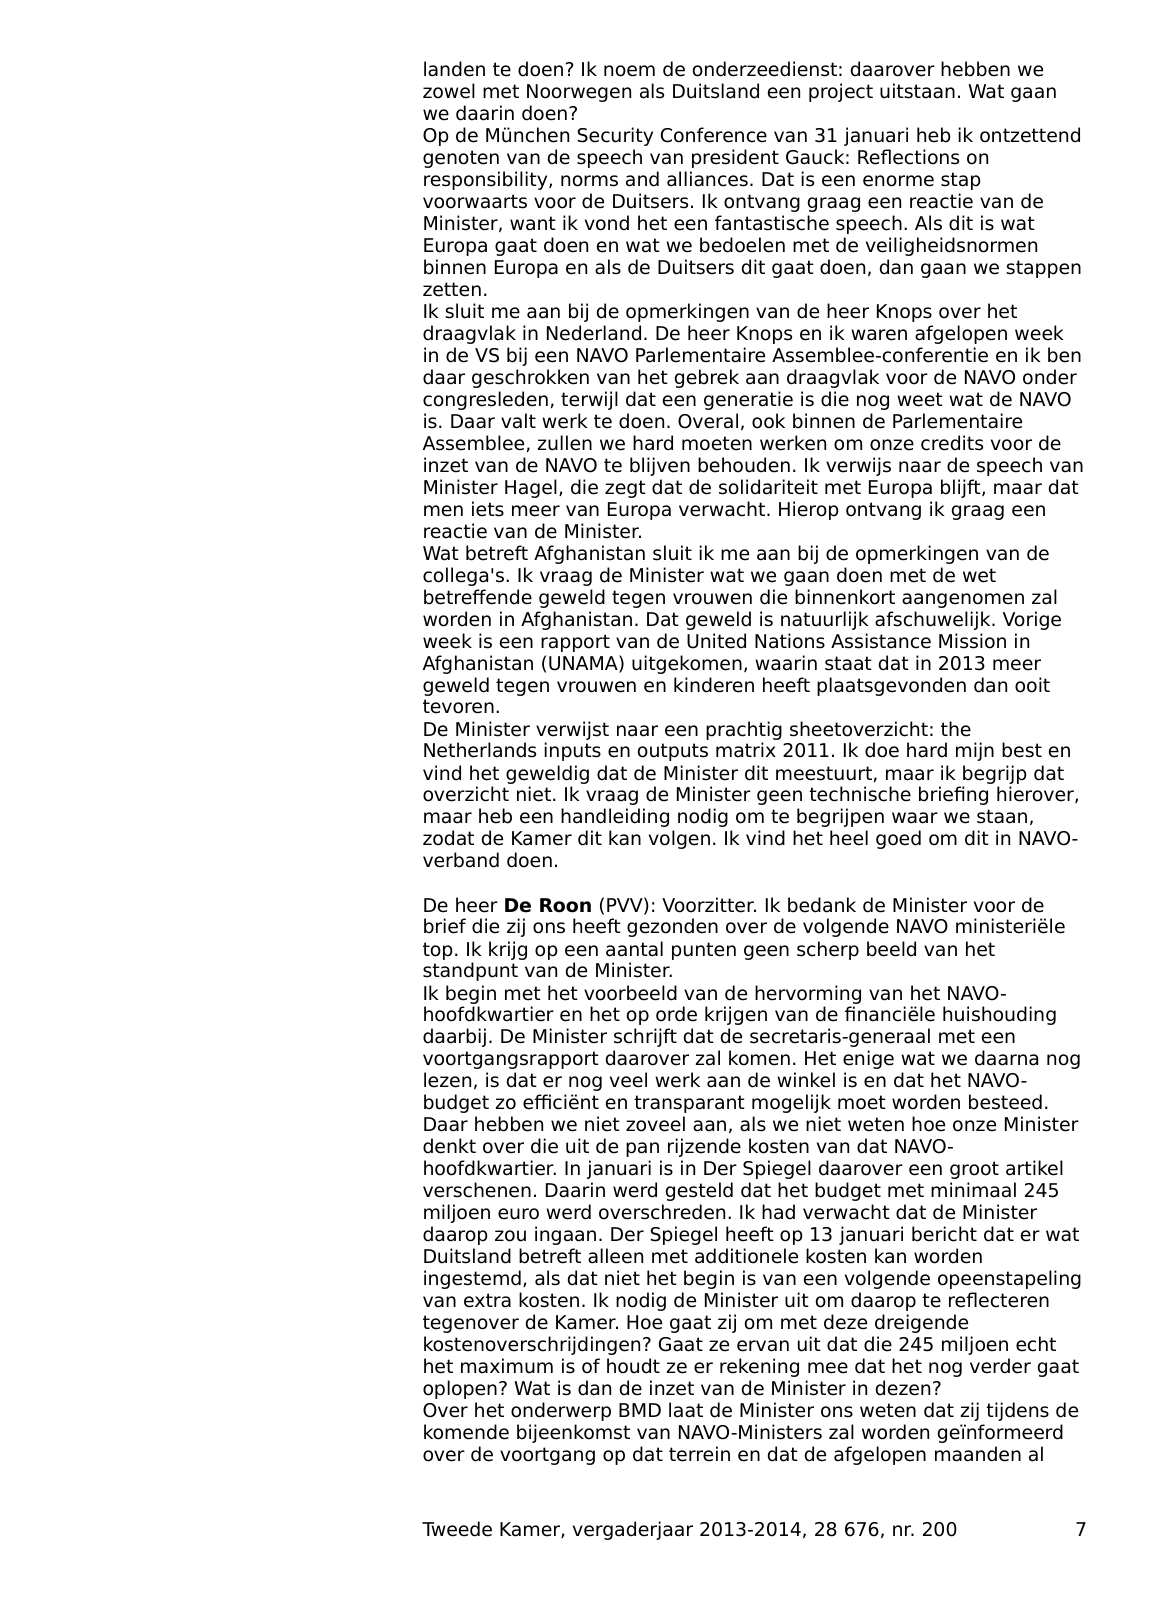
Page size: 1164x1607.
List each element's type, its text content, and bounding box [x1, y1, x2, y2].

text Ik begin met het voorbeeld van de hervorming van het NAVO-hoofdkwartier en het op orde krijgen van de financiële huishouding daarbij. De Minister schrijft dat de secretaris-generaal met een voortgangsrapport daarover zal komen. Het enige wat we daarna nog lezen, is dat er nog veel werk aan de winkel is en dat het NAVO-budget zo efficiënt en transparant mogelijk moet worden besteed. Daar hebben we niet zoveel aan, als we niet weten hoe onze Minister denkt over die uit de pan rijzende kosten van dat NAVO-hoofdkwartier. In januari is in Der Spiegel daarover een groot artikel verschenen. Daarin werd gesteld dat het budget met minimaal 245 miljoen euro werd overschreden. Ik had verwacht dat de Minister daarop zou ingaan. Der Spiegel heeft op 13 januari bericht dat er wat Duitsland betreft alleen met additionele kosten kan worden ingestemd, als dat niet het begin is van een volgende opeenstapeling van extra kosten. Ik nodig de Minister uit om daarop te reflecteren tegenover de Kamer. Hoe gaat zij om met deze dreigende kostenoverschrijdingen? Gaat ze ervan uit dat die 245 miljoen echt het maximum is of houdt ze er rekening mee dat het nog verder gaat oplopen? Wat is dan de inzet van de Minister in dezen? [422, 982, 1087, 1400]
text Ik sluit me aan bij de opmerkingen van de heer Knops over het draagvlak in Nederland. De heer Knops en ik waren afgelopen week in de VS bij een NAVO Parlementaire Assemblee-conferentie en ik ben daar geschrokken van het gebrek aan draagvlak voor de NAVO onder congresleden, terwijl dat een generatie is die nog weet wat de NAVO is. Daar valt werk te doen. Overal, ook binnen de Parlementaire Assemblee, zullen we hard moeten werken om onze credits voor de inzet van de NAVO te blijven behouden. Ik verwijs naar de speech van Minister Hagel, die zegt dat de solidariteit met Europa blijft, maar dat men iets meer van Europa verwacht. Hierop ontvang ik graag een reactie van de Minister. [422, 301, 1087, 543]
text Op de München Security Conference van 31 januari heb ik ontzettend genoten van de speech van president Gauck: Reflections on responsibility, norms and alliances. Dat is een enorme stap voorwaarts voor de Duitsers. Ik ontvang graag een reactie van de Minister, want ik vond het een fantastische speech. Als dit is wat Europa gaat doen en wat we bedoelen met de veiligheidsnormen binnen Europa en als de Duitsers dit gaat doen, dan gaan we stappen zetten. [422, 125, 1087, 301]
text De Minister verwijst naar een prachtig sheetoverzicht: the Netherlands inputs en outputs matrix 2011. Ik doe hard mijn best en vind het geweldig dat de Minister dit meestuurt, maar ik begrijp dat overzicht niet. Ik vraag de Minister geen technische briefing hierover, maar heb een handleiding nodig om te begrijpen waar we staan, zodat de Kamer dit kan volgen. Ik vind het heel goed om dit in NAVO-verband doen. [422, 718, 1087, 872]
text landen te doen? Ik noem de onderzeedienst: daarover hebben we zowel met Noorwegen als Duitsland een project uitstaan. Wat gaan we daarin doen? [422, 59, 1087, 125]
text Over het onderwerp BMD laat de Minister ons weten dat zij tijdens de komende bijeenkomst van NAVO-Ministers zal worden geïnformeerd over de voortgang op dat terrein en dat de afgelopen maanden al [422, 1400, 1087, 1466]
text Wat betreft Afghanistan sluit ik me aan bij de opmerkingen van de collega's. Ik vraag de Minister wat we gaan doen met de wet betreffende geweld tegen vrouwen die binnenkort aangenomen zal worden in Afghanistan. Dat geweld is natuurlijk afschuwelijk. Vorige week is een rapport van de United Nations Assistance Mission in Afghanistan (UNAMA) uitgekomen, waarin staat dat in 2013 meer geweld tegen vrouwen en kinderen heeft plaatsgevonden dan ooit tevoren. [422, 543, 1087, 718]
text De heer De Roon (PVV): Voorzitter. Ik bedank de Minister voor de brief die zij ons heeft gezonden over de volgende NAVO ministeriële top. Ik krijg op een aantal punten geen scherp beeld van het standpunt van de Minister. [422, 894, 1087, 982]
